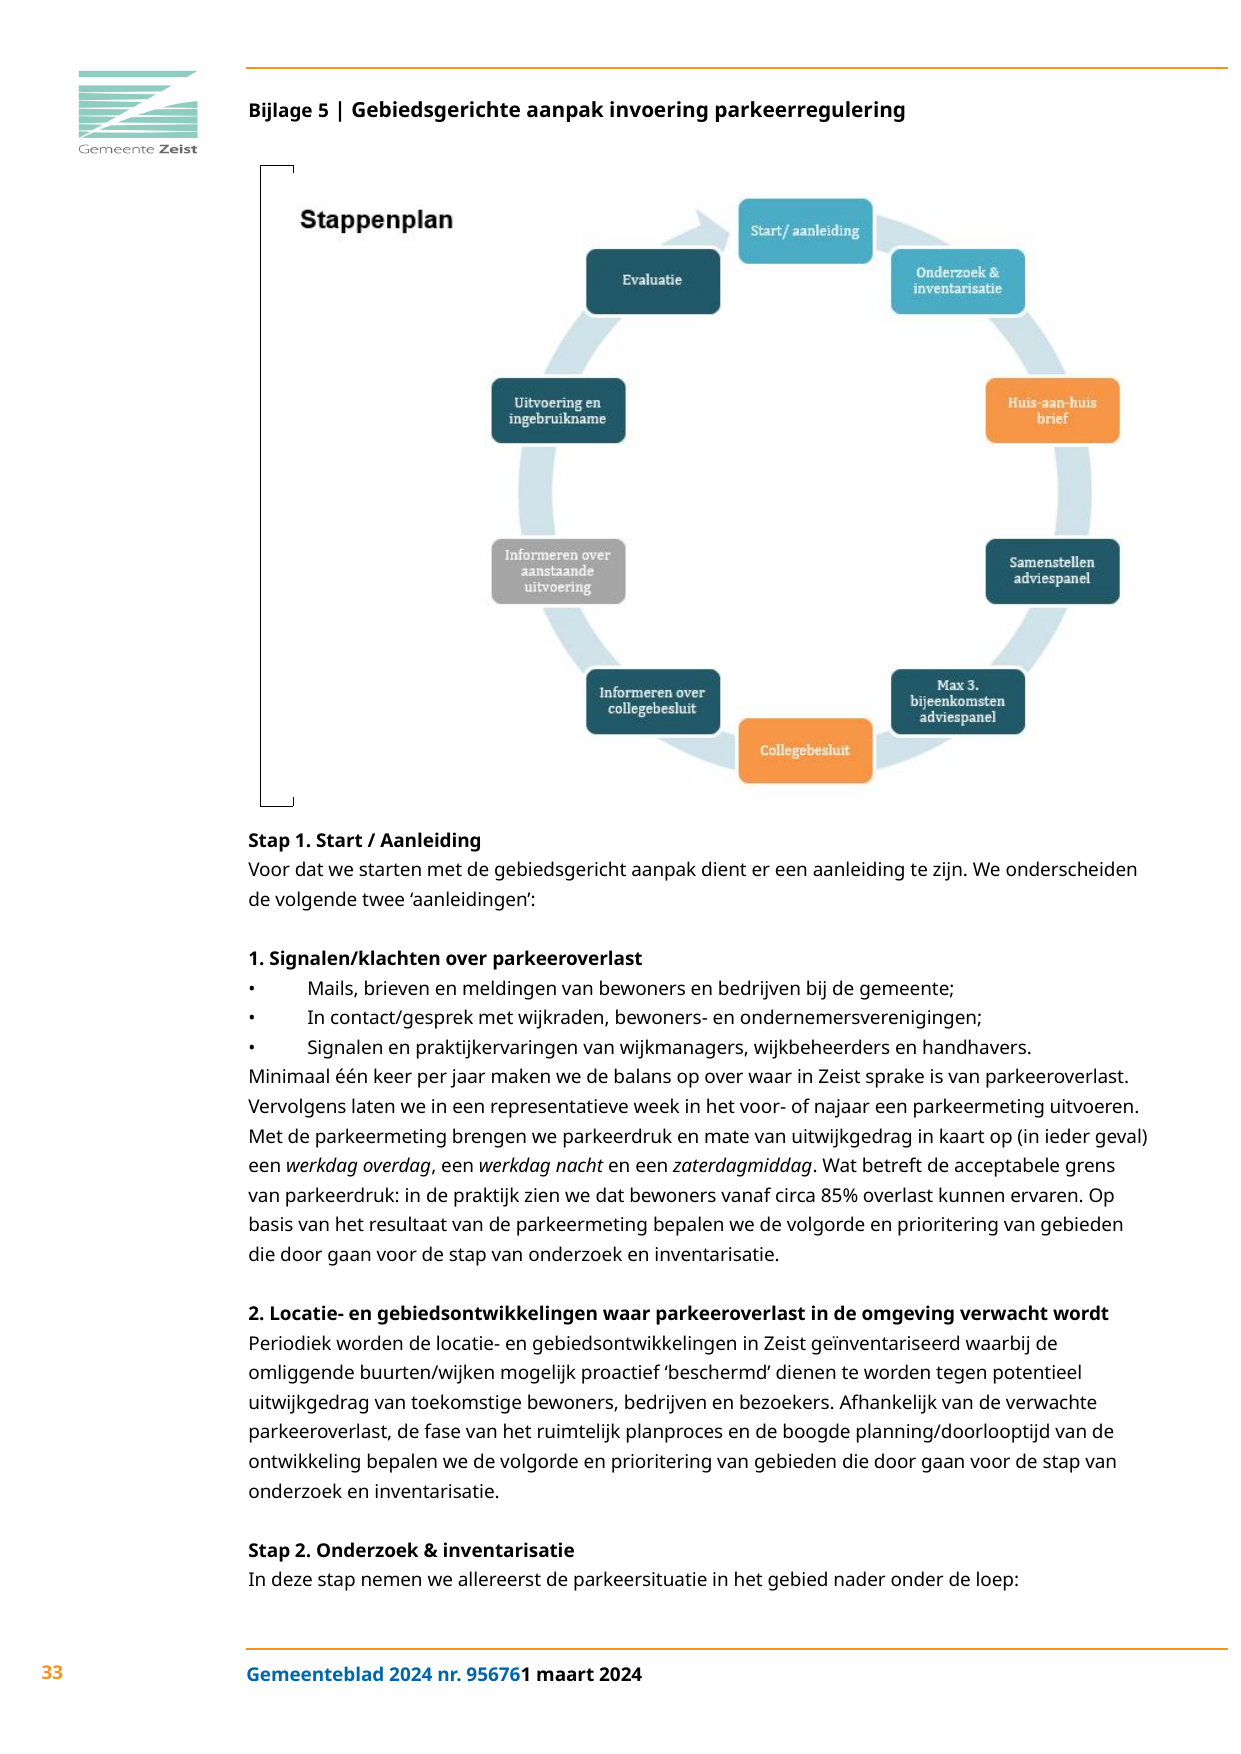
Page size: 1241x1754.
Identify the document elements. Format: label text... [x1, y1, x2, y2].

text In deze stap nemen we allereerst de parkeersituatie in het gebied nader onder de loep: [248, 1567, 1152, 1592]
list Mails, brieven en meldingen van bewoners en bedrijven bij de gemeente; [248, 975, 1152, 1001]
list Signalen en praktijkervaringen van wijkmanagers, wijkbeheerders en handhavers. [248, 1034, 1152, 1060]
text Stap 1. Start / Aanleiding [248, 827, 1152, 853]
picture [268, 173, 1125, 797]
text Minimaal één keer per jaar maken we de balans op over waar in Zeist sprake is van parkeeroverlast. Vervolgens laten we in een representatieve week in het voor- of najaar een parkeermeting uitvoeren. Met de parkeermeting brengen we parkeerdruk en mate van uitwijkgedrag in kaart op (in ieder geval) een werkdag overdag, een werkdag nacht en een zaterdagmiddag. Wat betreft de acceptabele grens van parkeerdruk: in de praktijk zien we dat bewoners vanaf circa 85% overlast kunnen ervaren. Op basis van het resultaat van de parkeermeting bepalen we de volgorde en prioritering van gebieden die door gaan voor de stap van onderzoek en inventarisatie. [248, 1064, 1152, 1267]
list In contact/gesprek met wijkraden, bewoners- en ondernemersverenigingen; [248, 1004, 1152, 1030]
picture [41, 47, 231, 172]
text Periodiek worden de locatie- en gebiedsontwikkelingen in Zeist geïnventariseerd waarbij de omliggende buurten/wijken mogelijk proactief ‘beschermd’ dienen te worden tegen potentieel uitwijkgedrag van toekomstige bewoners, bedrijven en bezoekers. Afhankelijk van de verwachte parkeeroverlast, de fase van het ruimtelijk planproces en de boogde planning/doorlooptijd van de ontwikkeling bepalen we de volgorde en prioritering van gebieden die door gaan voor de stap van onderzoek en inventarisatie. [248, 1330, 1152, 1504]
text Bijlage 5 | Gebiedsgerichte aanpak invoering parkeerregulering [248, 95, 1152, 123]
text Stap 2. Onderzoek & inventarisatie [248, 1537, 1152, 1563]
text 1. Signalen/klachten over parkeeroverlast [248, 945, 1152, 971]
text Voor dat we starten met de gebiedsgericht aanpak dient er een aanleiding te zijn. We onderscheiden de volgende twee ‘aanleidingen’: [248, 857, 1152, 912]
text 2. Locatie- en gebiedsontwikkelingen waar parkeeroverlast in de omgeving verwacht wordt [248, 1300, 1152, 1326]
